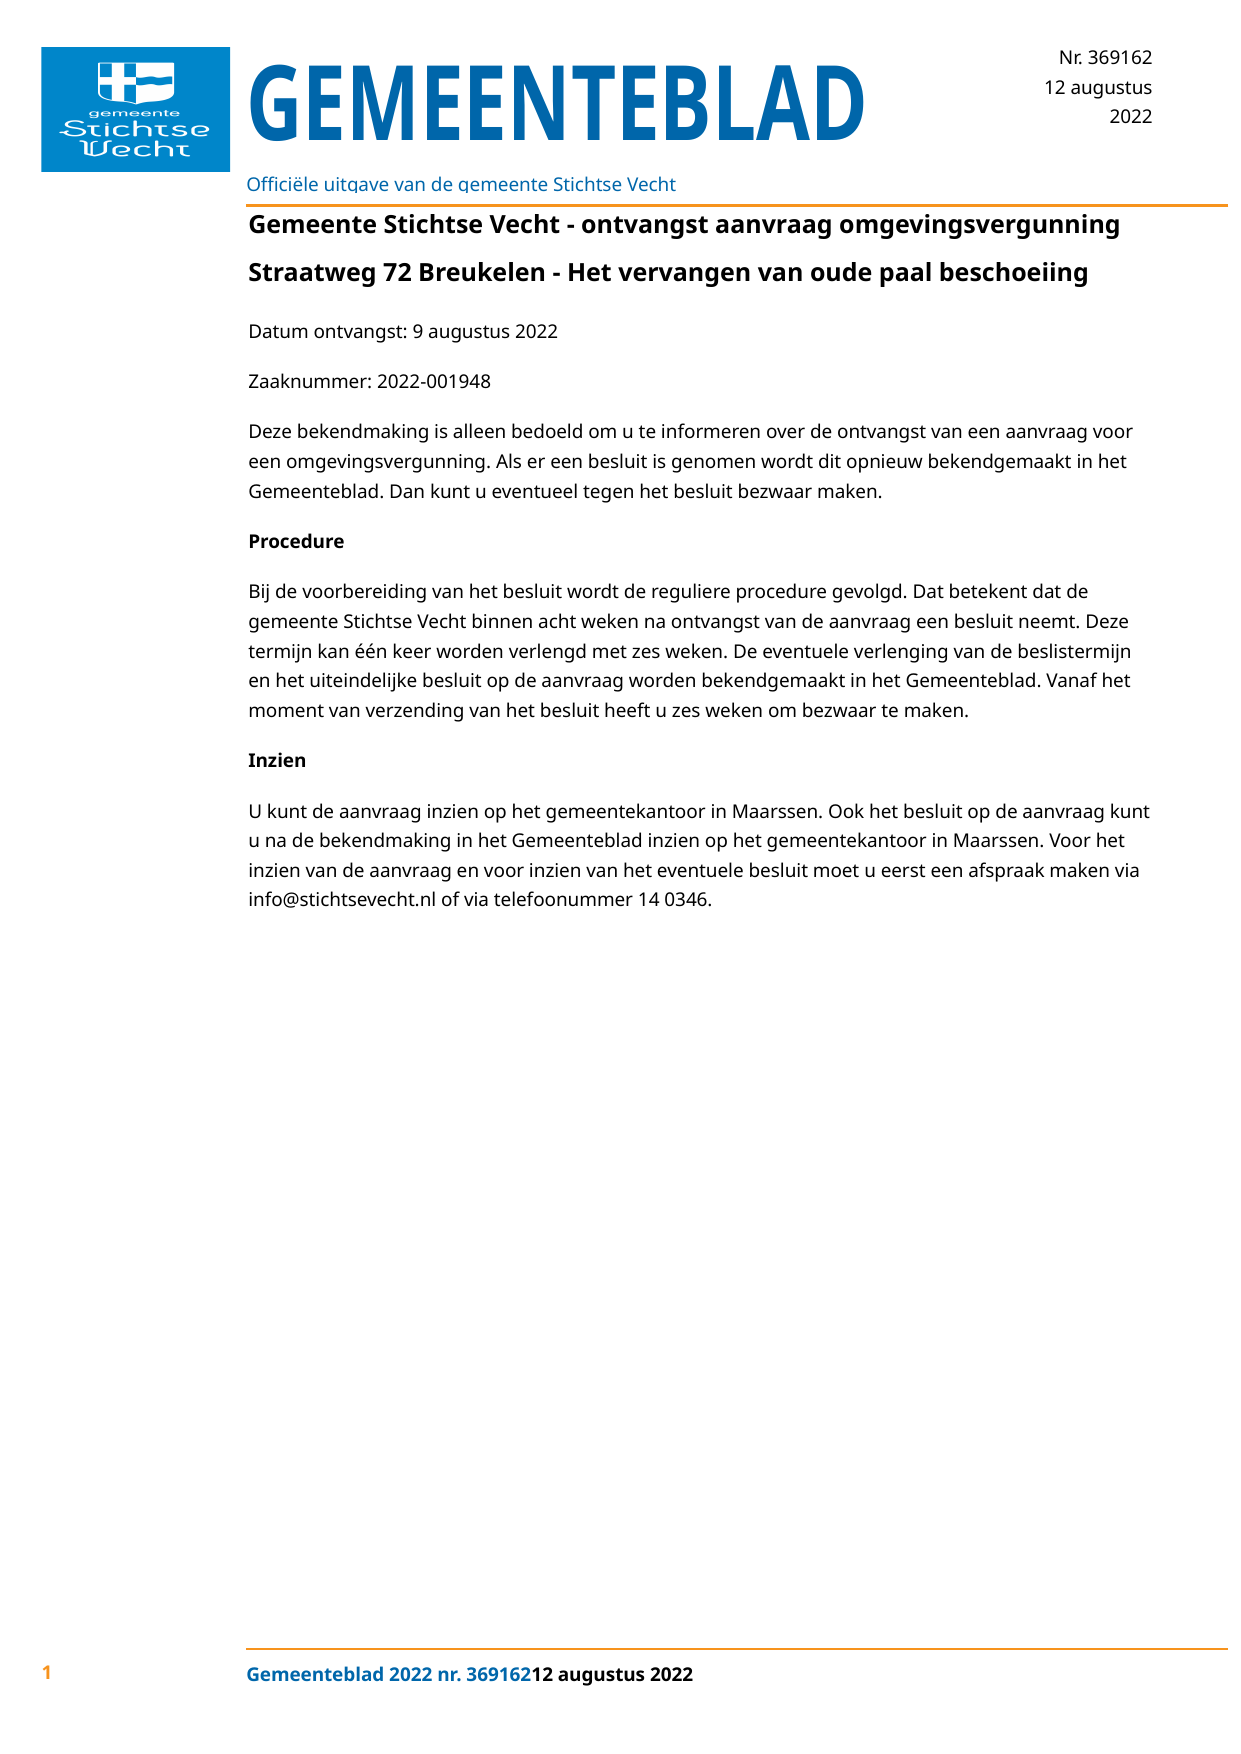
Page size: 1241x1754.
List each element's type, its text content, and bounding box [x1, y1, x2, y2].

text Gemeente Stichtse Vecht - ontvangst aanvraag omgevingsvergunning Straatweg 72 Breukelen - Het vervangen van oude paal beschoeiing [248, 207, 1152, 288]
picture [99, 63, 135, 101]
text U kunt de aanvraag inzien op het gemeentekantoor in Maarssen. Ook het besluit op de aanvraag kunt u na de bekendmaking in het Gemeenteblad inzien op het gemeentekantoor in Maarssen. Voor het inzien van de aanvraag en voor inzien van het eventuele besluit moet u eerst een afspraak maken via info@stichtsevecht.nl of via telefoonummer 14 0346. [248, 798, 1152, 912]
text Deze bekendmaking is alleen bedoeld om u te informeren over de ontvangst van een aanvraag voor een omgevingsvergunning. Als er een besluit is genomen wordt dit opnieuw bekendgemaakt in het Gemeenteblad. Dan kunt u eventueel tegen het besluit bezwaar maken. [248, 419, 1152, 504]
picture [137, 63, 174, 103]
text Procedure [248, 528, 1152, 554]
text Datum ontvangst: 9 augustus 2022 [248, 318, 1152, 344]
text Zaaknummer: 2022-001948 [248, 368, 1152, 394]
text Bij de voorbereiding van het besluit wordt de reguliere procedure gevolgd. Dat betekent dat de gemeente Stichtse Vecht binnen acht weken na ontvangst van de aanvraag een besluit neemt. Deze termijn kan één keer worden verlengd met zes weken. De eventuele verlenging van de beslistermijn en het uiteindelijke besluit op de aanvraag worden bekendgemaakt in het Gemeenteblad. Vanaf het moment van verzending van het besluit heeft u zes weken om bezwaar te maken. [248, 579, 1152, 723]
text Inzien [248, 747, 1152, 773]
